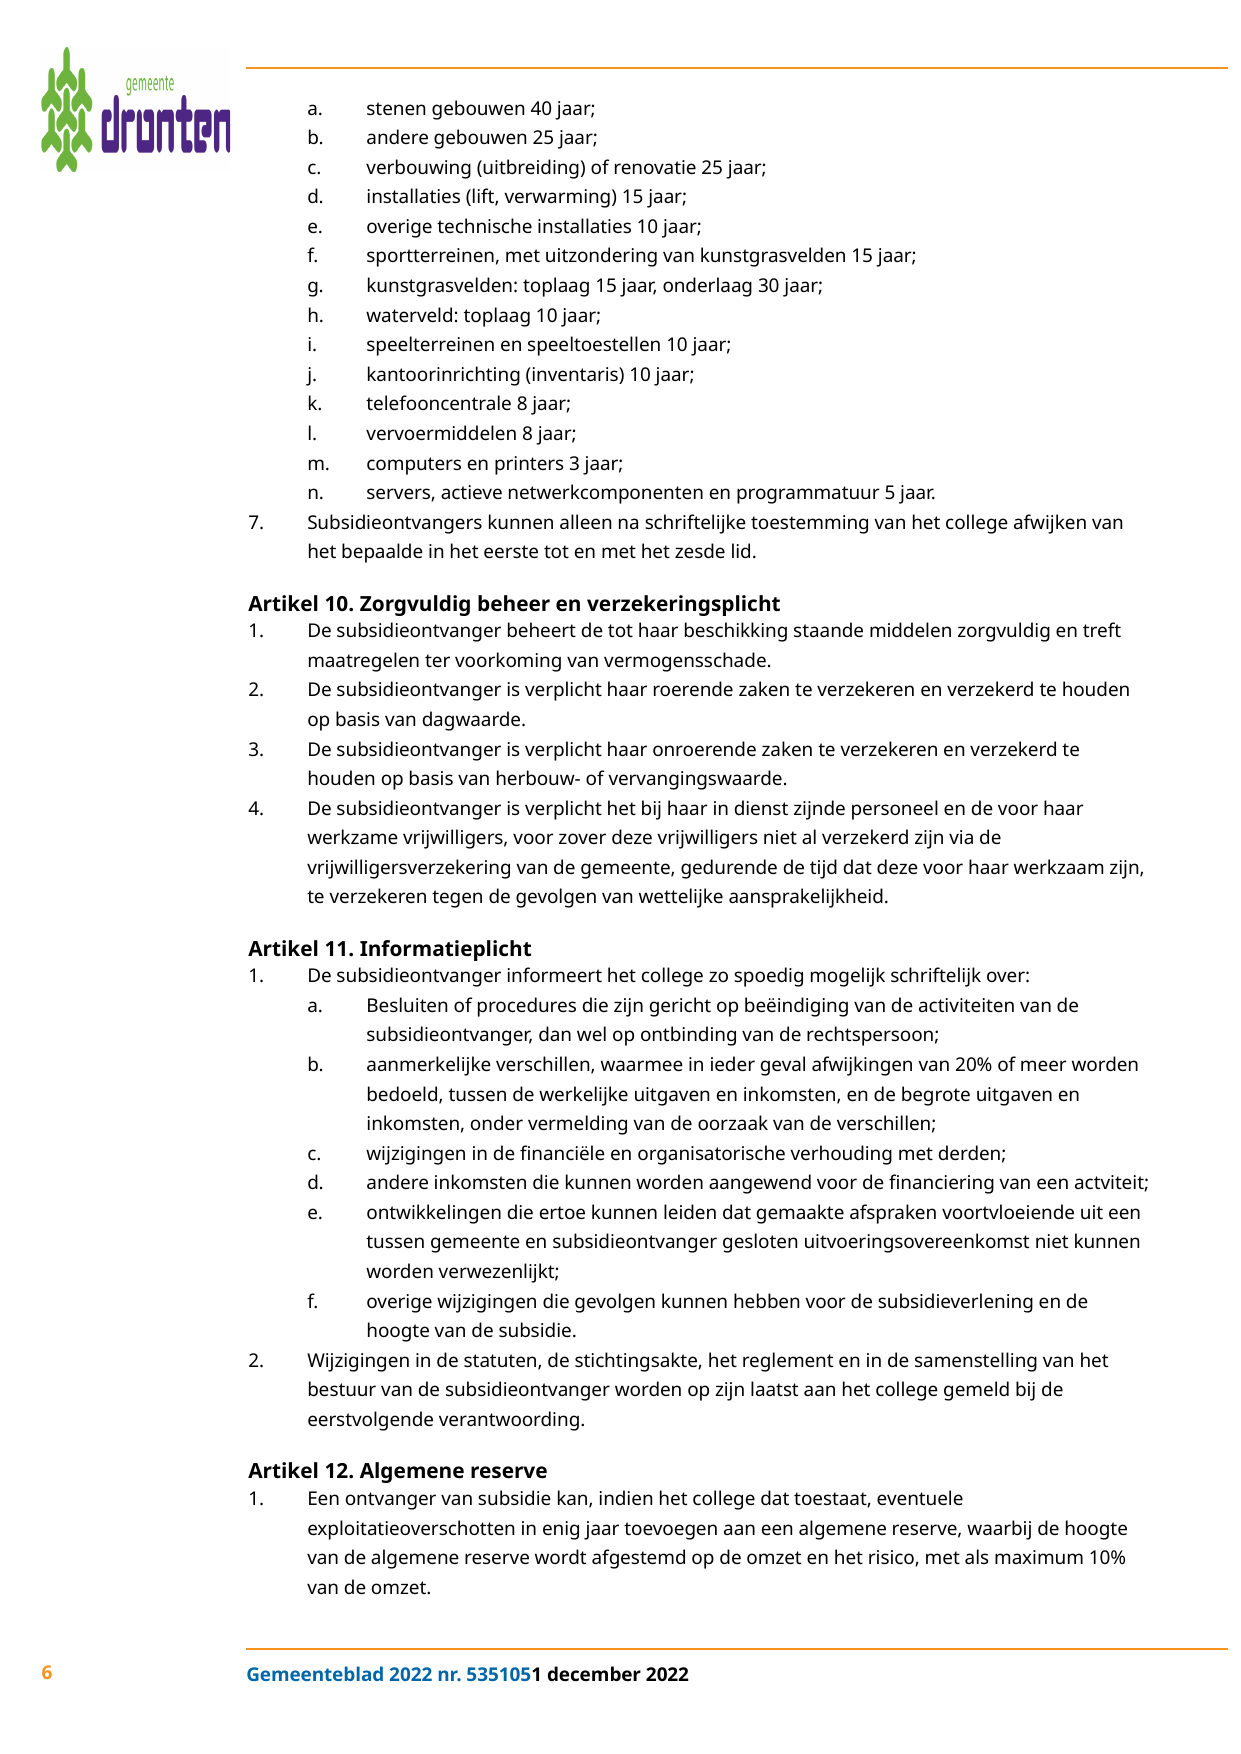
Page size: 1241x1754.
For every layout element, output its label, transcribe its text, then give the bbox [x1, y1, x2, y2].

list Een ontvanger van subsidie kan, indien het college dat toestaat, eventuele exploitatieoverschotten in enig jaar toevoegen aan een algemene reserve, waarbij de hoogte van de algemene reserve wordt afgestemd op de omzet en het risico, met als maximum 10% van de omzet. [248, 1485, 1152, 1599]
list sportterreinen, met uitzondering van kunstgrasvelden 15 jaar; [307, 243, 1152, 268]
list De subsidieontvanger beheert de tot haar beschikking staande middelen zorgvuldig en treft maatregelen ter voorkoming van vermogensschade. [248, 617, 1152, 673]
list speelterreinen en speeltoestellen 10 jaar; [307, 331, 1152, 357]
list verbouwing (uitbreiding) of renovatie 25 jaar; [307, 154, 1152, 180]
list stenen gebouwen 40 jaar; [307, 95, 1152, 121]
list aanmerkelijke verschillen, waarmee in ieder geval afwijkingen van 20% of meer worden bedoeld, tussen de werkelijke uitgaven en inkomsten, en de begrote uitgaven en inkomsten, onder vermelding van de oorzaak van de verschillen; [307, 1051, 1152, 1136]
list telefooncentrale 8 jaar; [307, 391, 1152, 416]
list kunstgrasvelden: toplaag 15 jaar, onderlaag 30 jaar; [307, 272, 1152, 298]
text Artikel 11. Informatieplicht [248, 934, 1152, 962]
list vervoermiddelen 8 jaar; [307, 420, 1152, 446]
list overige technische installaties 10 jaar; [307, 213, 1152, 239]
list Besluiten of procedures die zijn gericht op beëindiging van de activiteiten van de subsidieontvanger, dan wel op ontbinding van de rechtspersoon; [307, 992, 1152, 1047]
text Artikel 12. Algemene reserve [248, 1457, 1152, 1485]
text Artikel 10. Zorgvuldig beheer en verzekeringsplicht [248, 589, 1152, 617]
list wijzigingen in de financiële en organisatorische verhouding met derden; [307, 1140, 1152, 1166]
list De subsidieontvanger informeert het college zo spoedig mogelijk schriftelijk over: [248, 962, 1152, 988]
list installaties (lift, verwarming) 15 jaar; [307, 183, 1152, 209]
list andere inkomsten die kunnen worden aangewend voor de financiering van een actviteit; [307, 1169, 1152, 1195]
picture [41, 47, 231, 172]
list Subsidieontvangers kunnen alleen na schriftelijke toestemming van het college afwijken van het bepaalde in het eerste tot en met het zesde lid. [248, 509, 1152, 564]
list ontwikkelingen die ertoe kunnen leiden dat gemaakte afspraken voortvloeiende uit een tussen gemeente en subsidieontvanger gesloten uitvoeringsovereenkomst niet kunnen worden verwezenlijkt; [307, 1199, 1152, 1284]
list andere gebouwen 25 jaar; [307, 124, 1152, 150]
list Wijzigingen in de statuten, de stichtingsakte, het reglement en in de samenstelling van het bestuur van de subsidieontvanger worden op zijn laatst aan het college gemeld bij de eerstvolgende verantwoording. [248, 1347, 1152, 1432]
list servers, actieve netwerkcomponenten en programmatuur 5 jaar. [307, 479, 1152, 505]
list De subsidieontvanger is verplicht het bij haar in dienst zijnde personeel en de voor haar werkzame vrijwilligers, voor zover deze vrijwilligers niet al verzekerd zijn via de vrijwilligersverzekering van de gemeente, gedurende de tijd dat deze voor haar werkzaam zijn, te verzekeren tegen de gevolgen van wettelijke aansprakelijkheid. [248, 795, 1152, 909]
list overige wijzigingen die gevolgen kunnen hebben voor de subsidieverlening en de hoogte van de subsidie. [307, 1288, 1152, 1343]
list kantoorinrichting (inventaris) 10 jaar; [307, 361, 1152, 387]
list De subsidieontvanger is verplicht haar onroerende zaken te verzekeren en verzekerd te houden op basis van herbouw- of vervangingswaarde. [248, 736, 1152, 791]
list computers en printers 3 jaar; [307, 450, 1152, 476]
list waterveld: toplaag 10 jaar; [307, 302, 1152, 328]
list De subsidieontvanger is verplicht haar roerende zaken te verzekeren en verzekerd te houden op basis van dagwaarde. [248, 677, 1152, 732]
